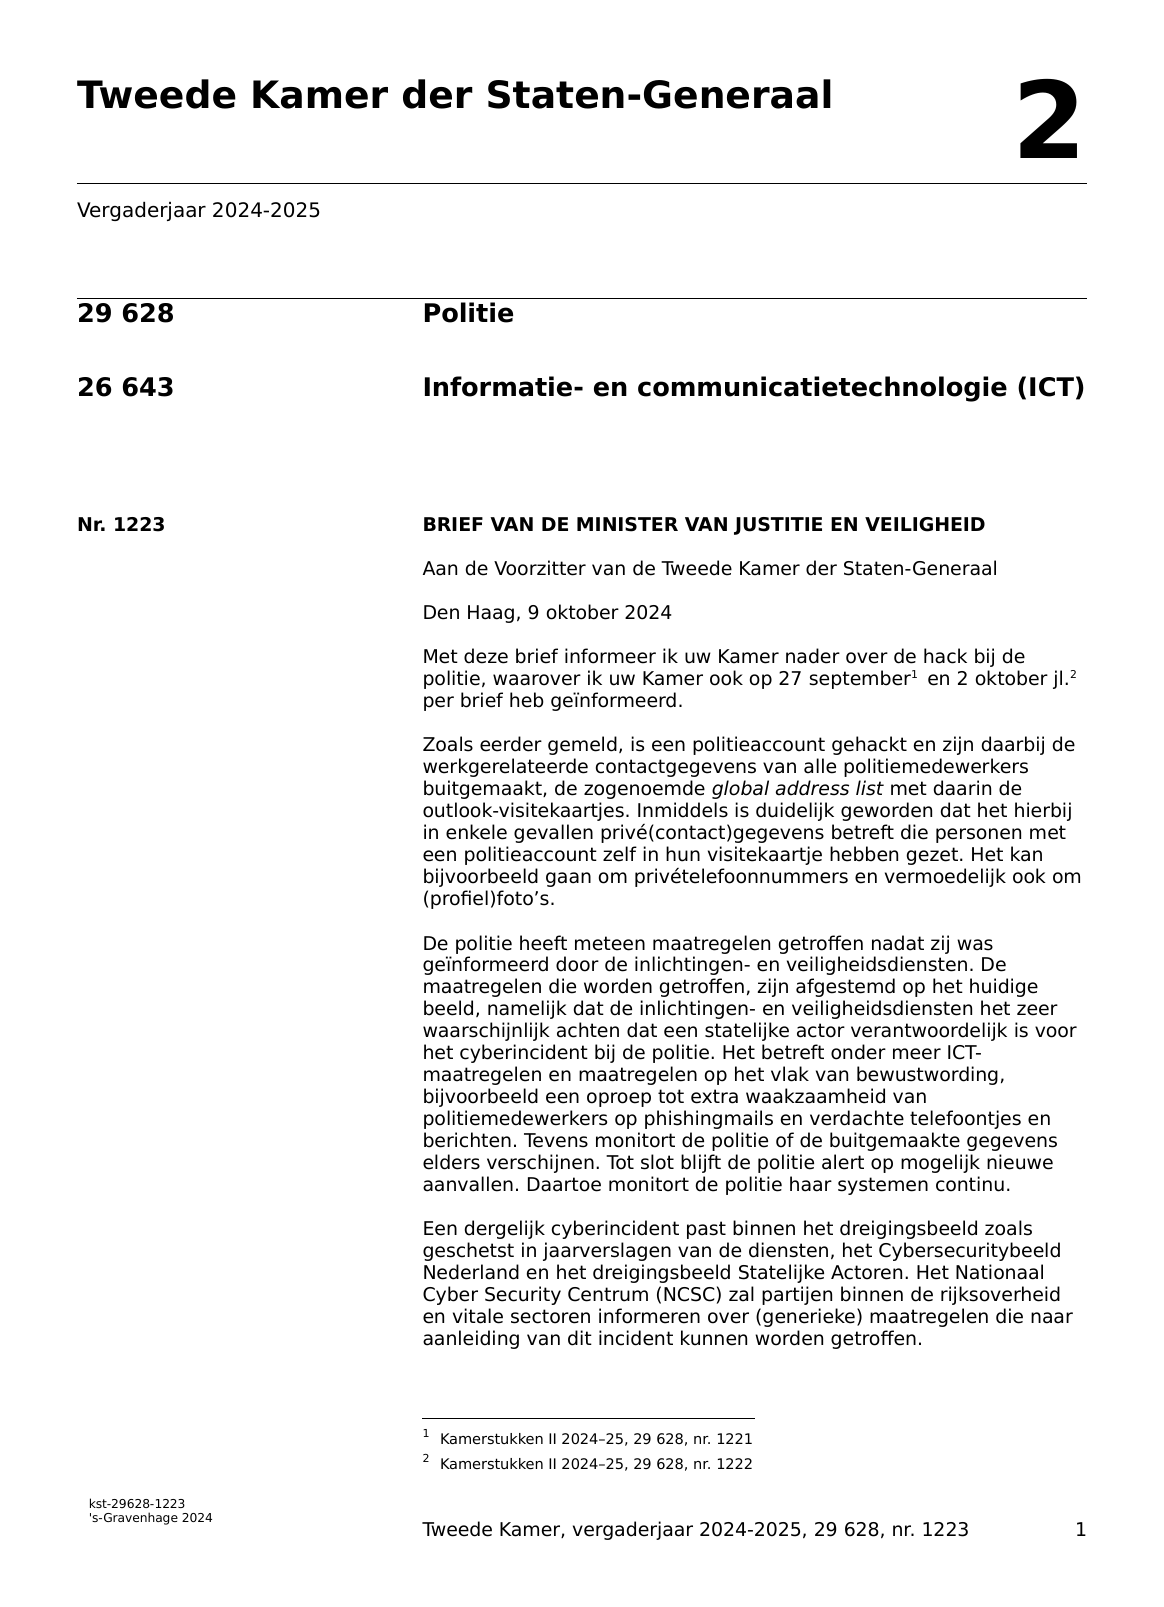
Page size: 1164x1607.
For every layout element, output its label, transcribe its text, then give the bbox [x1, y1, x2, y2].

text Een dergelijk cyberincident past binnen het dreigingsbeeld zoals geschetst in jaarverslagen van de diensten, het Cybersecuritybeeld Nederland en het dreigingsbeeld Statelijke Actoren. Het Nationaal Cyber Security Centrum (NCSC) zal partijen binnen de rijksoverheid en vitale sectoren informeren over (generieke) maatregelen die naar aanleiding van dit incident kunnen worden getroffen. [422, 1218, 1087, 1350]
text Aan de Voorzitter van de Tweede Kamer der Staten-Generaal [422, 558, 1087, 580]
subtitle Nr. 1223 BRIEF VAN DE MINISTER VAN JUSTITIE EN VEILIGHEID [77, 514, 1087, 536]
text Met deze brief informeer ik uw Kamer nader over de hack bij de politie, waarover ik uw Kamer ook op 27 september en 2 oktober jl. per brief heb geïnformeerd. [422, 646, 1087, 712]
text De politie heeft meteen maatregelen getroffen nadat zij was geïnformeerd door de inlichtingen- en veiligheidsdiensten. De maatregelen die worden getroffen, zijn afgestemd op het huidige beeld, namelijk dat de inlichtingen- en veiligheidsdiensten het zeer waarschijnlijk achten dat een statelijke actor verantwoordelijk is voor het cyberincident bij de politie. Het betreft onder meer ICT-maatregelen en maatregelen op het vlak van bewustwording, bijvoorbeeld een oproep tot extra waakzaamheid van politiemedewerkers op phishingmails en verdachte telefoontjes en berichten. Tevens monitort de politie of de buitgemaakte gegevens elders verschijnen. Tot slot blijft de politie alert op mogelijk nieuwe aanvallen. Daartoe monitort de politie haar systemen continu. [422, 932, 1087, 1196]
table_cell Vergaderjaar 2024-2025 [77, 184, 1087, 298]
text Kamerstukken II 2024–25, 29 628, nr. 1222 [422, 1452, 1087, 1474]
text Kamerstukken II 2024–25, 29 628, nr. 1221 [422, 1427, 1087, 1449]
table_header Tweede Kamer der Staten-Generaal [77, 59, 886, 183]
subtitle 29 628 Politie [77, 299, 1087, 329]
text Zoals eerder gemeld, is een politieaccount gehackt en zijn daarbij de werkgerelateerde contactgegevens van alle politiemedewerkers buitgemaakt, de zogenoemde global address list met daarin de outlook-visitekaartjes. Inmiddels is duidelijk geworden dat het hierbij in enkele gevallen privé(contact)gegevens betreft die personen met een politieaccount zelf in hun visitekaartje hebben gezet. Het kan bijvoorbeeld gaan om privételefoonnummers en vermoedelijk ook om (profiel)foto’s. [422, 734, 1087, 910]
text 's-Gravenhage 2024 [88, 1511, 323, 1525]
text Den Haag, 9 oktober 2024 [422, 602, 1087, 624]
text kst-29628-1223 [88, 1497, 323, 1511]
table_header 2 [886, 59, 1087, 183]
subtitle 26 643 Informatie- en communicatietechnologie (ICT) [77, 373, 1087, 403]
